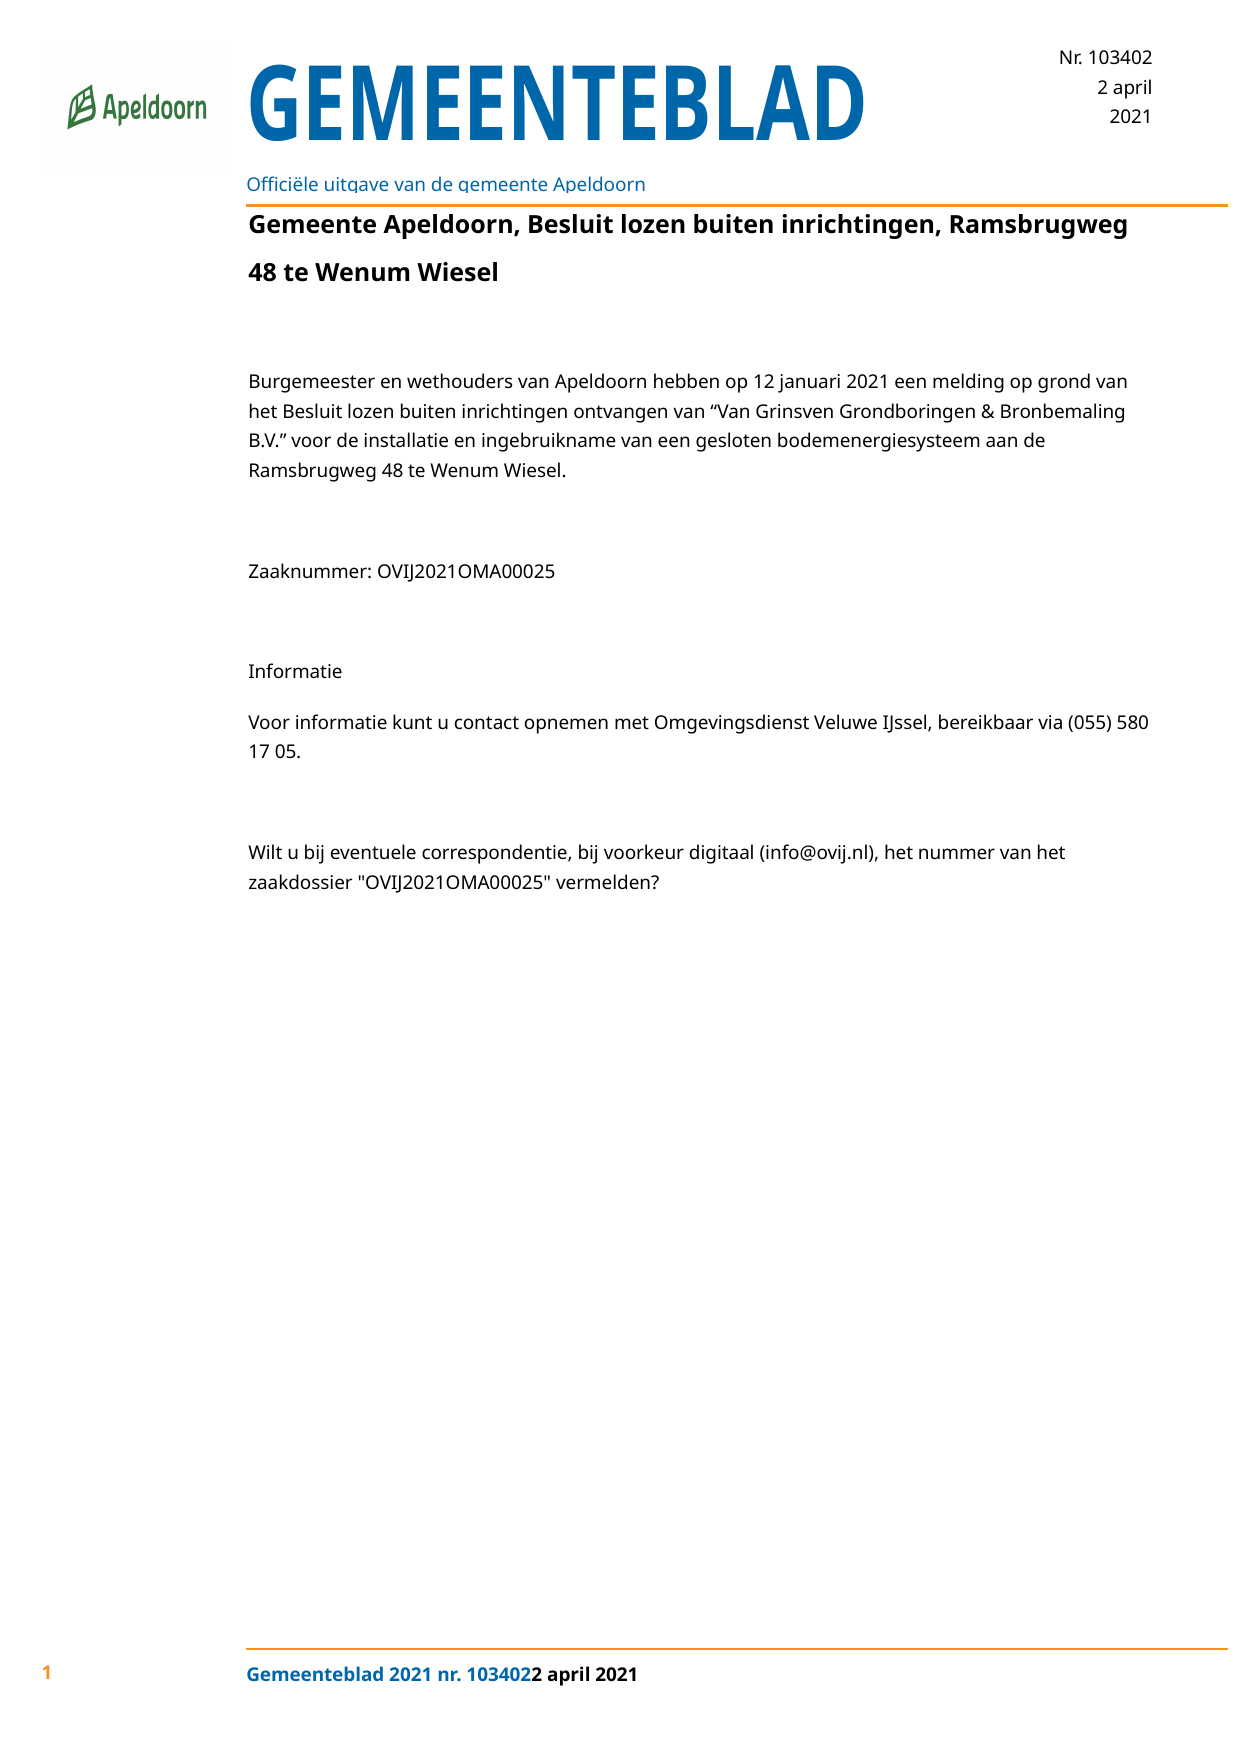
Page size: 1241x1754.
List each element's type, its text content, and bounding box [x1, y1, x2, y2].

picture [41, 47, 231, 172]
text Gemeente Apeldoorn, Besluit lozen buiten inrichtingen, Ramsbrugweg 48 te Wenum Wiesel [248, 207, 1152, 288]
text Zaaknummer: OVIJ2021OMA00025 [248, 558, 1152, 584]
text Wilt u bij eventuele correspondentie, bij voorkeur digitaal (info@ovij.nl), het nummer van het zaakdossier "OVIJ2021OMA00025" vermelden? [248, 839, 1152, 895]
text Informatie [248, 659, 1152, 684]
text Voor informatie kunt u contact opnemen met Omgevingsdienst Veluwe IJssel, bereikbaar via (055) 580 17 05. [248, 709, 1152, 764]
text Burgemeester en wethouders van Apeldoorn hebben op 12 januari 2021 een melding op grond van het Besluit lozen buiten inrichtingen ontvangen van “Van Grinsven Grondboringen & Bronbemaling B.V.” voor de installatie en ingebruikname van een gesloten bodemenergiesysteem aan de Ramsbrugweg 48 te Wenum Wiesel. [248, 368, 1152, 483]
